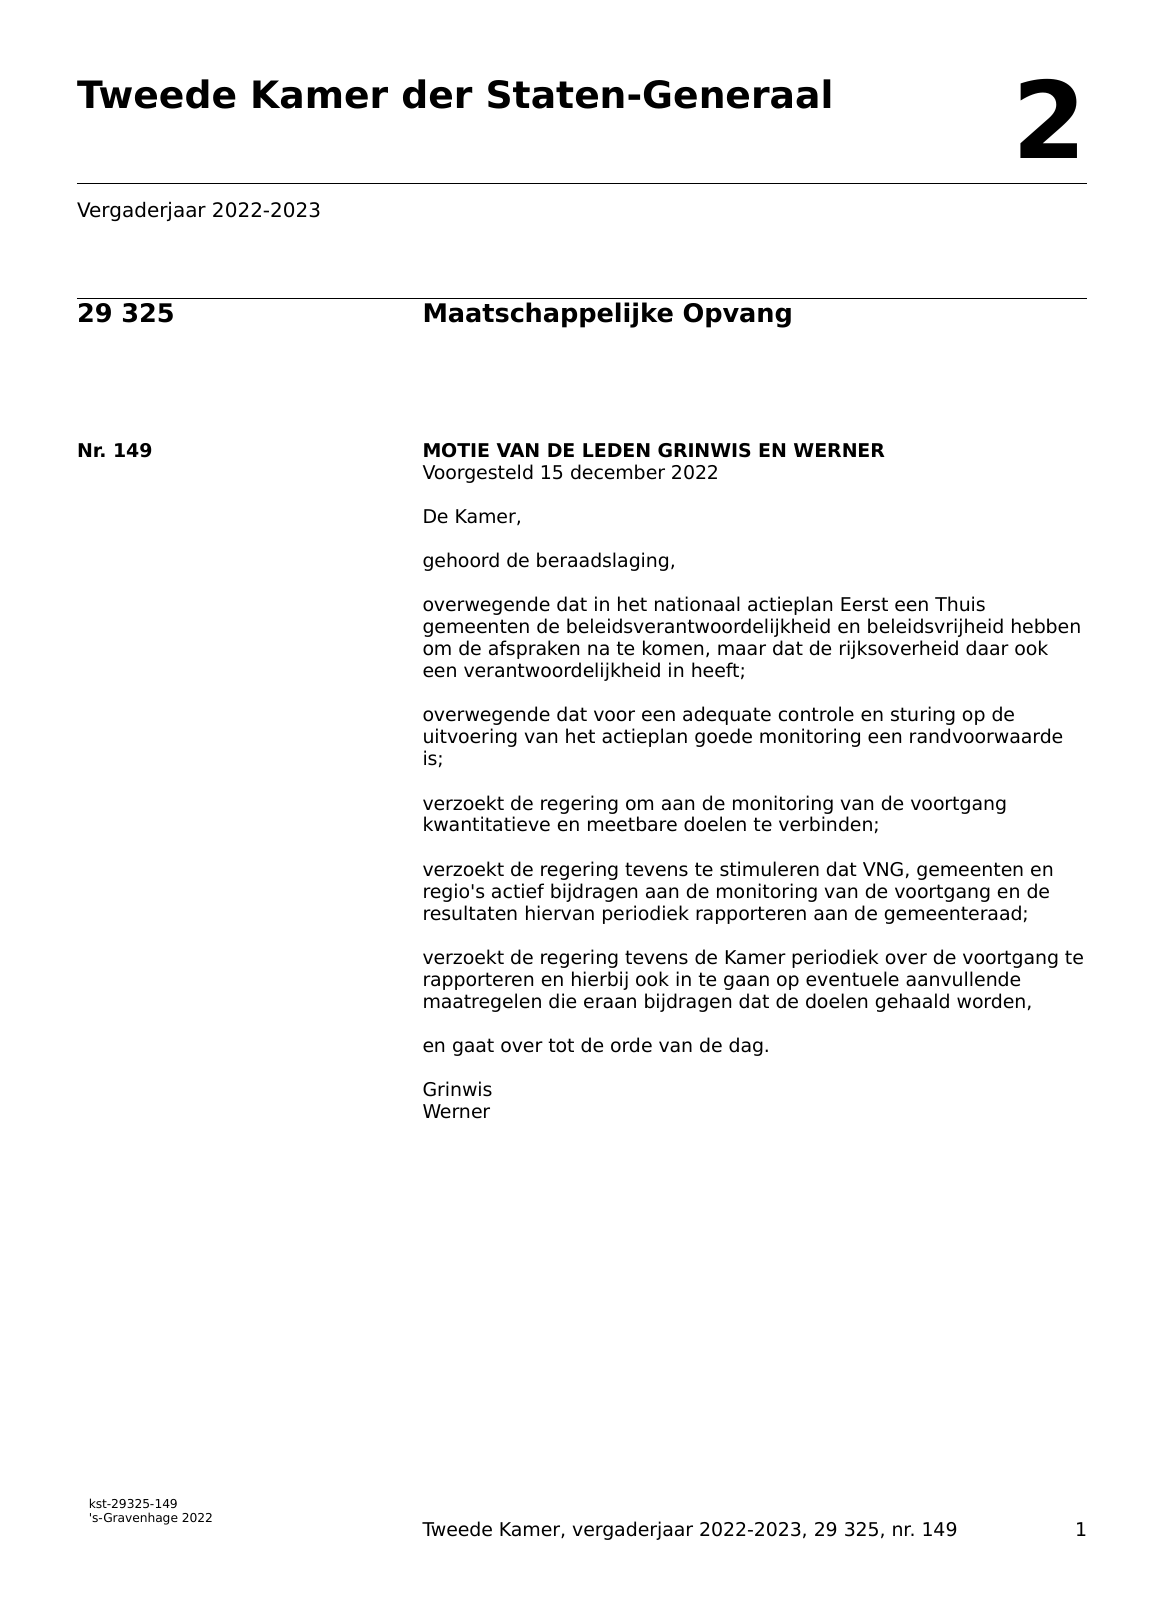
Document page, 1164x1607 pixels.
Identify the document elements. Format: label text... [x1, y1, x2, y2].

subtitle Nr. 149 MOTIE VAN DE LEDEN GRINWIS EN WERNER [77, 440, 1087, 462]
text en gaat over tot de orde van de dag. [422, 1035, 1087, 1057]
text kst-29325-149 [88, 1497, 323, 1511]
table_cell Vergaderjaar 2022-2023 [77, 184, 1087, 298]
text verzoekt de regering om aan de monitoring van de voortgang kwantitatieve en meetbare doelen te verbinden; [422, 792, 1087, 836]
table_header Tweede Kamer der Staten-Generaal [77, 59, 886, 183]
text overwegende dat in het nationaal actieplan Eerst een Thuis gemeenten de beleidsverantwoordelijkheid en beleidsvrijheid hebben om de afspraken na te komen, maar dat de rijksoverheid daar ook een verantwoordelijkheid in heeft; [422, 594, 1087, 682]
text gehoord de beraadslaging, [422, 550, 1087, 572]
text Grinwis [422, 1079, 1087, 1101]
text overwegende dat voor een adequate controle en sturing op de uitvoering van het actieplan goede monitoring een randvoorwaarde is; [422, 704, 1087, 770]
subtitle 29 325 Maatschappelijke Opvang [77, 299, 1087, 329]
text 's-Gravenhage 2022 [88, 1511, 323, 1525]
text verzoekt de regering tevens de Kamer periodiek over de voortgang te rapporteren en hierbij ook in te gaan op eventuele aanvullende maatregelen die eraan bijdragen dat de doelen gehaald worden, [422, 947, 1087, 1013]
text verzoekt de regering tevens te stimuleren dat VNG, gemeenten en regio's actief bijdragen aan de monitoring van de voortgang en de resultaten hiervan periodiek rapporteren aan de gemeenteraad; [422, 858, 1087, 924]
table_header 2 [886, 59, 1087, 183]
text Voorgesteld 15 december 2022 [422, 462, 1087, 484]
text De Kamer, [422, 506, 1087, 528]
text Werner [422, 1101, 1087, 1123]
